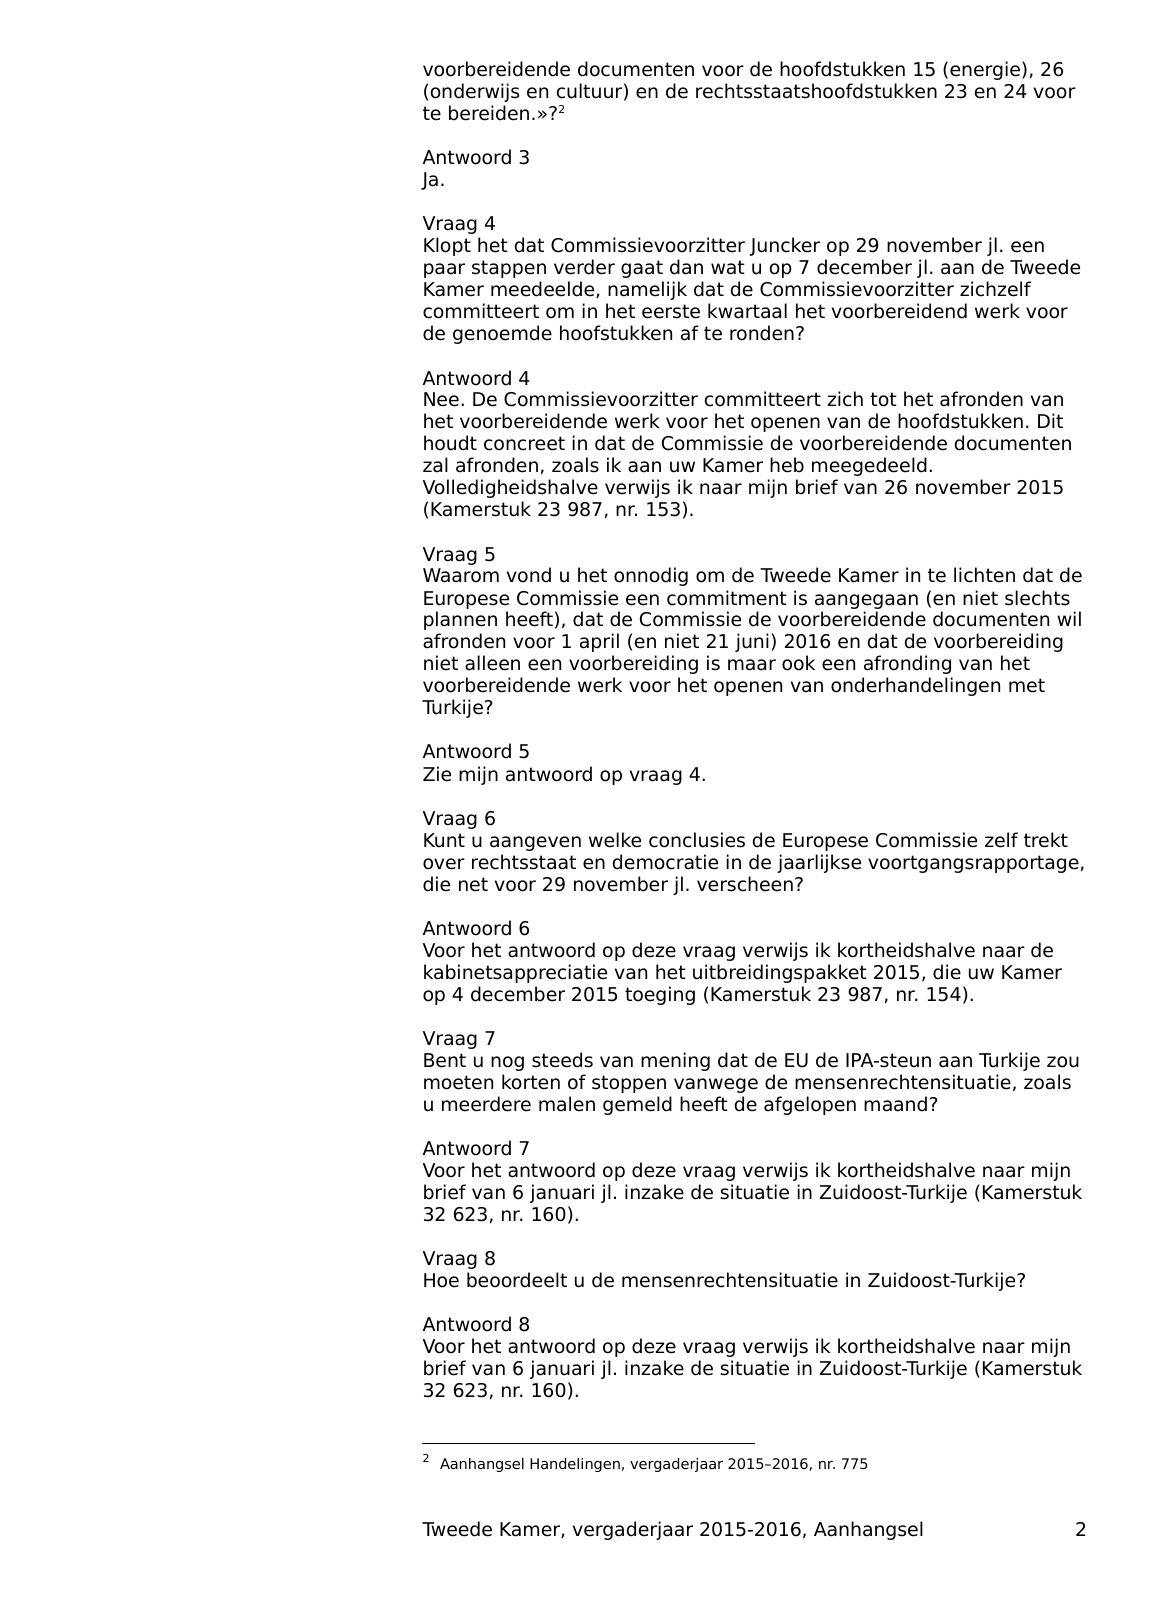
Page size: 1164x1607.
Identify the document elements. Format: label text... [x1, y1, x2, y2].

text Vraag 5 [422, 543, 1087, 565]
text Aanhangsel Handelingen, vergaderjaar 2015–2016, nr. 775 [422, 1452, 1087, 1474]
text Ja. [422, 169, 1087, 191]
text Vraag 8 [422, 1248, 1087, 1270]
text Bent u nog steeds van mening dat de EU de IPA-steun aan Turkije zou moeten korten of stoppen vanwege de mensenrechtensituatie, zoals u meerdere malen gemeld heeft de afgelopen maand? [422, 1050, 1087, 1116]
text Antwoord 6 [422, 918, 1087, 940]
text Waarom vond u het onnodig om de Tweede Kamer in te lichten dat de Europese Commissie een commitment is aangegaan (en niet slechts plannen heeft), dat de Commissie de voorbereidende documenten wil afronden voor 1 april (en niet 21 juni) 2016 en dat de voorbereiding niet alleen een voorbereiding is maar ook een afronding van het voorbereidende werk voor het openen van onderhandelingen met Turkije? [422, 565, 1087, 719]
text voorbereidende documenten voor de hoofdstukken 15 (energie), 26 (onderwijs en cultuur) en de rechtsstaatshoofdstukken 23 en 24 voor te bereiden.»? [422, 59, 1087, 125]
text Nee. De Commissievoorzitter committeert zich tot het afronden van het voorbereidende werk voor het openen van de hoofdstukken. Dit houdt concreet in dat de Commissie de voorbereidende documenten zal afronden, zoals ik aan uw Kamer heb meegedeeld. Volledigheidshalve verwijs ik naar mijn brief van 26 november 2015 (Kamerstuk 23 987, nr. 153). [422, 389, 1087, 521]
text Zie mijn antwoord op vraag 4. [422, 763, 1087, 785]
text Vraag 4 [422, 213, 1087, 235]
text Antwoord 3 [422, 147, 1087, 169]
text Kunt u aangeven welke conclusies de Europese Commissie zelf trekt over rechtsstaat en democratie in de jaarlijkse voortgangsrapportage, die net voor 29 november jl. verscheen? [422, 829, 1087, 896]
text Voor het antwoord op deze vraag verwijs ik kortheidshalve naar mijn brief van 6 januari jl. inzake de situatie in Zuidoost-Turkije (Kamerstuk 32 623, nr. 160). [422, 1336, 1087, 1402]
text Antwoord 7 [422, 1138, 1087, 1160]
text Voor het antwoord op deze vraag verwijs ik kortheidshalve naar mijn brief van 6 januari jl. inzake de situatie in Zuidoost-Turkije (Kamerstuk 32 623, nr. 160). [422, 1160, 1087, 1226]
text Antwoord 5 [422, 741, 1087, 763]
text Vraag 6 [422, 808, 1087, 829]
text Voor het antwoord op deze vraag verwijs ik kortheidshalve naar de kabinetsappreciatie van het uitbreidingspakket 2015, die uw Kamer op 4 december 2015 toeging (Kamerstuk 23 987, nr. 154). [422, 940, 1087, 1006]
text Vraag 7 [422, 1028, 1087, 1050]
text Hoe beoordeelt u de mensenrechtensituatie in Zuidoost-Turkije? [422, 1270, 1087, 1292]
text Klopt het dat Commissievoorzitter Juncker op 29 november jl. een paar stappen verder gaat dan wat u op 7 december jl. aan de Tweede Kamer meedeelde, namelijk dat de Commissievoorzitter zichzelf committeert om in het eerste kwartaal het voorbereidend werk voor de genoemde hoofstukken af te ronden? [422, 235, 1087, 345]
text Antwoord 8 [422, 1314, 1087, 1336]
text Antwoord 4 [422, 367, 1087, 389]
